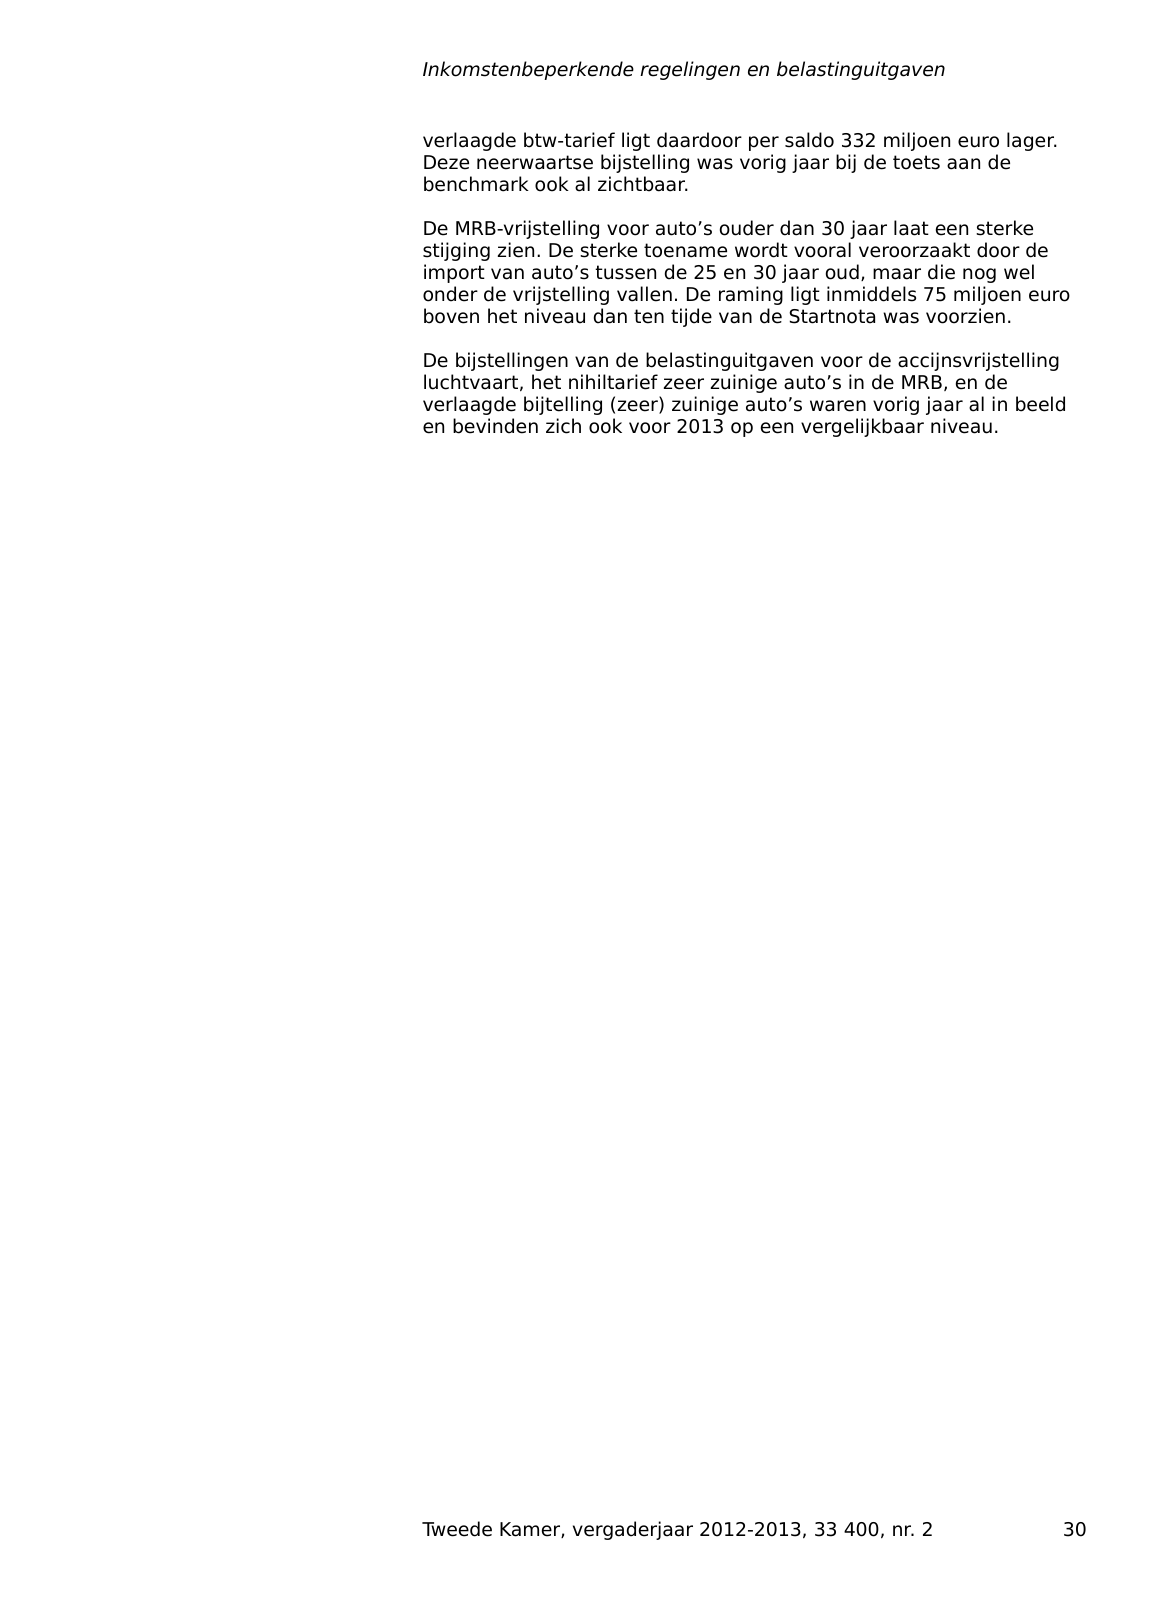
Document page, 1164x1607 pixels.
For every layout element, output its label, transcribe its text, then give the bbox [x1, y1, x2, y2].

text verlaagde btw-tarief ligt daardoor per saldo 332 miljoen euro lager. Deze neerwaartse bijstelling was vorig jaar bij de toets aan de benchmark ook al zichtbaar. [422, 130, 1087, 196]
text De MRB-vrijstelling voor auto’s ouder dan 30 jaar laat een sterke stijging zien. De sterke toename wordt vooral veroorzaakt door de import van auto’s tussen de 25 en 30 jaar oud, maar die nog wel onder de vrijstelling vallen. De raming ligt inmiddels 75 miljoen euro boven het niveau dan ten tijde van de Startnota was voorzien. [422, 218, 1087, 328]
text De bijstellingen van de belastinguitgaven voor de accijnsvrijstelling luchtvaart, het nihiltarief zeer zuinige auto’s in de MRB, en de verlaagde bijtelling (zeer) zuinige auto’s waren vorig jaar al in beeld en bevinden zich ook voor 2013 op een vergelijkbaar niveau. [422, 350, 1087, 438]
